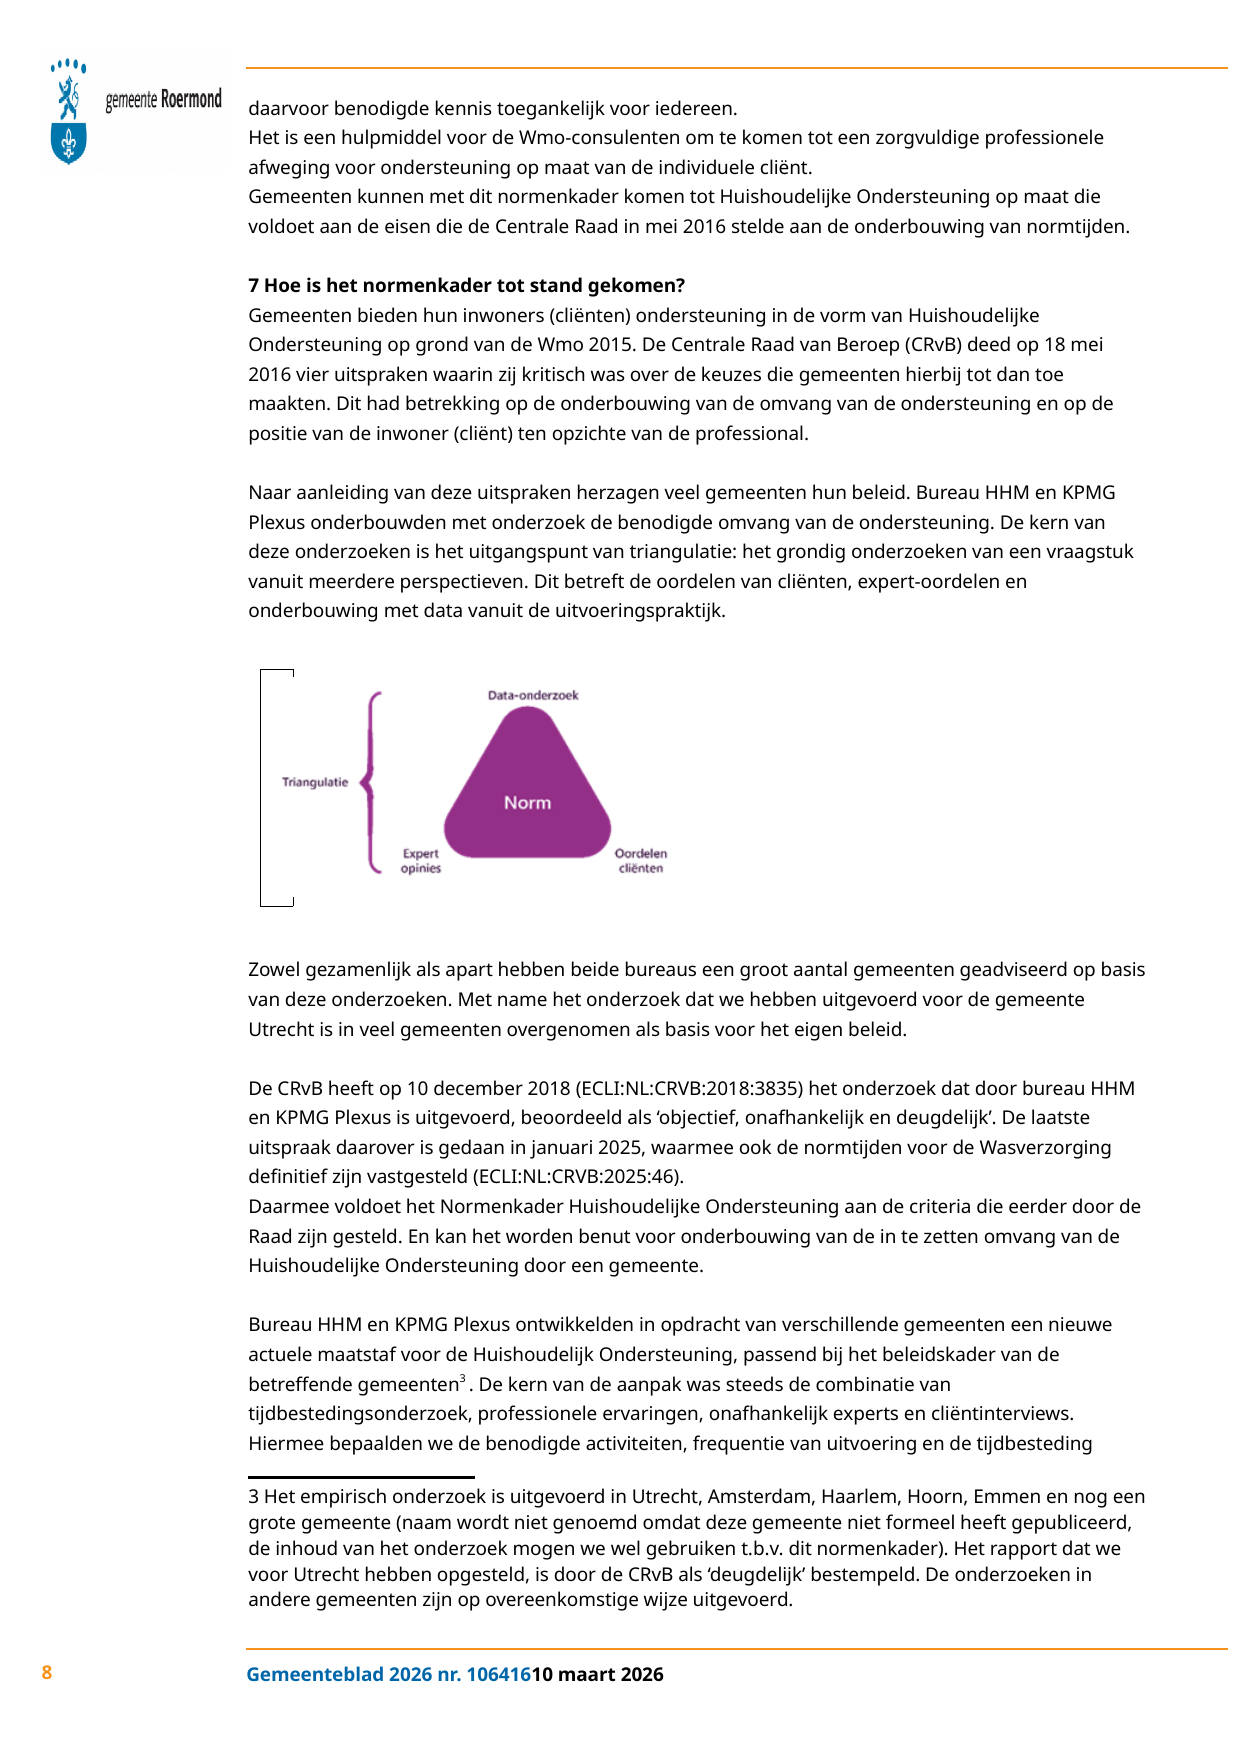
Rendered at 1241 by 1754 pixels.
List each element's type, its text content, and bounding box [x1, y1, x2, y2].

text 7 Hoe is het normenkader tot stand gekomen? [248, 272, 1152, 298]
text Zowel gezamenlijk als apart hebben beide bureaus een groot aantal gemeenten geadviseerd op basis van deze onderzoeken. Met name het onderzoek dat we hebben uitgevoerd voor de gemeente Utrecht is in veel gemeenten overgenomen als basis voor het eigen beleid. [248, 957, 1152, 1042]
text Het is een hulpmiddel voor de Wmo-consulenten om te komen tot een zorgvuldige professionele afweging voor ondersteuning op maat van de individuele cliënt. [248, 124, 1152, 180]
picture [41, 47, 231, 172]
text Bureau HHM en KPMG Plexus ontwikkelden in opdracht van verschillende gemeenten een nieuwe actuele maatstaf voor de Huishoudelijk Ondersteuning, passend bij het beleidskader van de betreffende gemeenten. De kern van de aanpak was steeds de combinatie van tijdbestedingsonderzoek, professionele ervaringen, onafhankelijk experts en cliëntinterviews. Hiermee bepaalden we de benodigde activiteiten, frequentie van uitvoering en de tijdbesteding [248, 1312, 1152, 1456]
text Naar aanleiding van deze uitspraken herzagen veel gemeenten hun beleid. Bureau HHM en KPMG Plexus onderbouwden met onderzoek de benodigde omvang van de ondersteuning. De kern van deze onderzoeken is het uitgangspunt van triangulatie: het grondig onderzoeken van een vraagstuk vanuit meerdere perspectieven. Dit betreft de oordelen van cliënten, expert-oordelen en onderbouwing met data vanuit de uitvoeringspraktijk. [248, 479, 1152, 623]
picture [268, 677, 683, 897]
text Het empirisch onderzoek is uitgevoerd in Utrecht, Amsterdam, Haarlem, Hoorn, Emmen en nog een grote gemeente (naam wordt niet genoemd omdat deze gemeente niet formeel heeft gepubliceerd, de inhoud van het onderzoek mogen we wel gebruiken t.b.v. dit normenkader). Het rapport dat we voor Utrecht hebben opgesteld, is door de CRvB als ‘deugdelijk’ bestempeld. De onderzoeken in andere gemeenten zijn op overeenkomstige wijze uitgevoerd. [248, 1483, 1152, 1612]
text Gemeenten bieden hun inwoners (cliënten) ondersteuning in de vorm van Huishoudelijke Ondersteuning op grond van de Wmo 2015. De Centrale Raad van Beroep (CRvB) deed op 18 mei 2016 vier uitspraken waarin zij kritisch was over de keuzes die gemeenten hierbij tot dan toe maakten. Dit had betrekking op de onderbouwing van de omvang van de ondersteuning en op de positie van de inwoner (cliënt) ten opzichte van de professional. [248, 302, 1152, 446]
text Gemeenten kunnen met dit normenkader komen tot Huishoudelijke Ondersteuning op maat die voldoet aan de eisen die de Centrale Raad in mei 2016 stelde aan de onderbouwing van normtijden. [248, 183, 1152, 239]
text Daarmee voldoet het Normenkader Huishoudelijke Ondersteuning aan de criteria die eerder door de Raad zijn gesteld. En kan het worden benut voor onderbouwing van de in te zetten omvang van de Huishoudelijke Ondersteuning door een gemeente. [248, 1193, 1152, 1278]
text De CRvB heeft op 10 december 2018 (ECLI:NL:CRVB:2018:3835) het onderzoek dat door bureau HHM en KPMG Plexus is uitgevoerd, beoordeeld als ‘objectief, onafhankelijk en deugdelijk’. De laatste uitspraak daarover is gedaan in januari 2025, waarmee ook de normtijden voor de Wasverzorging definitief zijn vastgesteld (ECLI:NL:CRVB:2025:46). [248, 1075, 1152, 1189]
text daarvoor benodigde kennis toegankelijk voor iedereen. [248, 95, 1152, 121]
